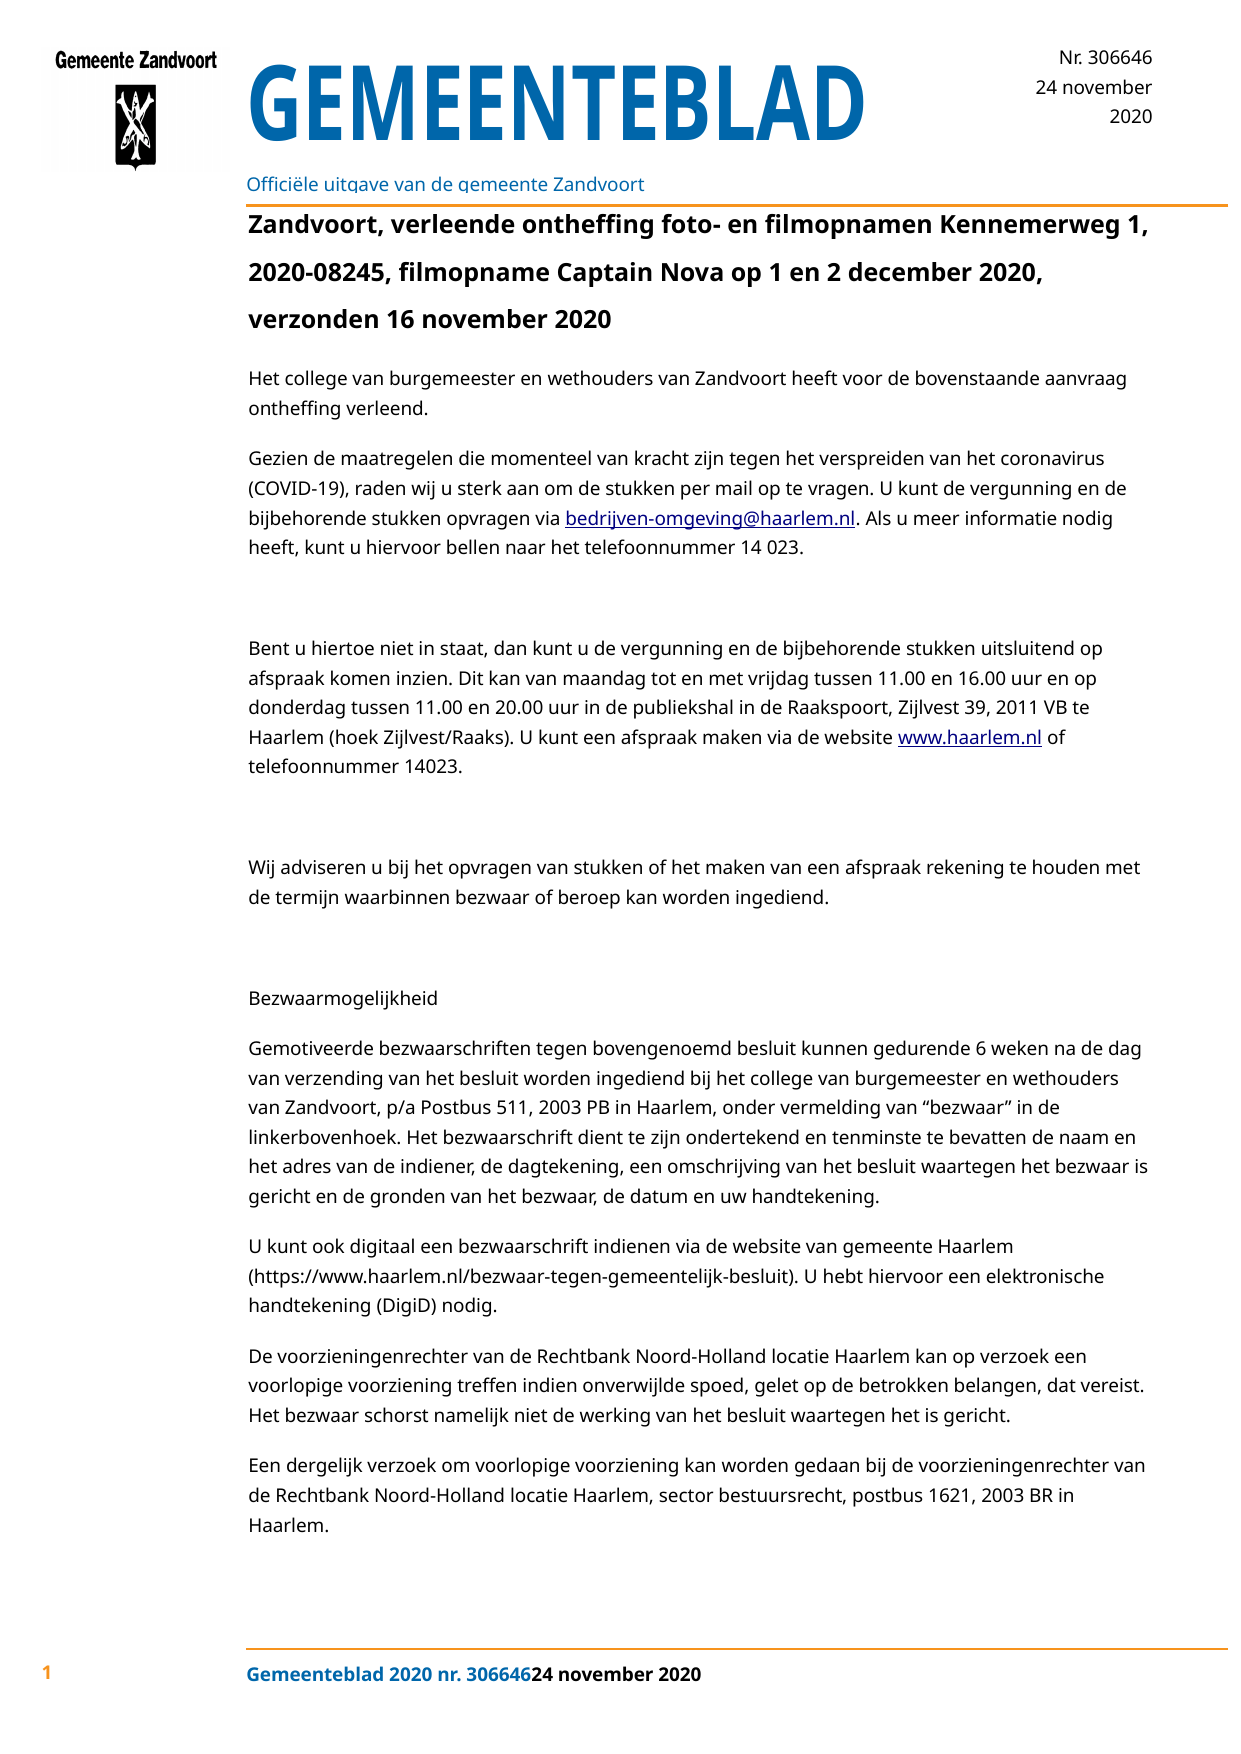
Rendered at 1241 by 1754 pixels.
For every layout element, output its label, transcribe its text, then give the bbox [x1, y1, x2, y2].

text Gezien de maatregelen die momenteel van kracht zijn tegen het verspreiden van het coronavirus (COVID-19), raden wij u sterk aan om de stukken per mail op te vragen. U kunt de vergunning en de bijbehorende stukken opvragen via bedrijven-omgeving@haarlem.nl. Als u meer informatie nodig heeft, kunt u hiervoor bellen naar het telefoonnummer 14 023. [248, 446, 1152, 560]
text Bezwaarmogelijkheid [248, 985, 1152, 1010]
text Gemotiveerde bezwaarschriften tegen bovengenoemd besluit kunnen gedurende 6 weken na de dag van verzending van het besluit worden ingediend bij het college van burgemeester en wethouders van Zandvoort, p/a Postbus 511, 2003 PB in Haarlem, onder vermelding van “bezwaar” in de linkerbovenhoek. Het bezwaarschrift dient te zijn ondertekend en tenminste te bevatten de naam en het adres van de indiener, de dagtekening, een omschrijving van het besluit waartegen het bezwaar is gericht en de gronden van het bezwaar, de datum en uw handtekening. [248, 1035, 1152, 1209]
text De voorzieningenrechter van de Rechtbank Noord-Holland locatie Haarlem kan op verzoek een voorlopige voorziening treffen indien onverwijlde spoed, gelet op de betrokken belangen, dat vereist. Het bezwaar schorst namelijk niet de werking van het besluit waartegen het is gericht. [248, 1343, 1152, 1428]
text Zandvoort, verleende ontheffing foto- en filmopnamen Kennemerweg 1, 2020-08245, filmopname Captain Nova op 1 en 2 december 2020, verzonden 16 november 2020 [248, 207, 1152, 336]
text Een dergelijk verzoek om voorlopige voorziening kan worden gedaan bij de voorzieningenrechter van de Rechtbank Noord-Holland locatie Haarlem, sector bestuursrecht, postbus 1621, 2003 BR in Haarlem. [248, 1453, 1152, 1537]
picture [41, 47, 231, 172]
text Het college van burgemeester en wethouders van Zandvoort heeft voor de bovenstaande aanvraag ontheffing verleend. [248, 366, 1152, 421]
text Bent u hiertoe niet in staat, dan kunt u de vergunning en de bijbehorende stukken uitsluitend op afspraak komen inzien. Dit kan van maandag tot en met vrijdag tussen 11.00 en 16.00 uur en op donderdag tussen 11.00 en 20.00 uur in de publiekshal in de Raakspoort, Zijlvest 39, 2011 VB te Haarlem (hoek Zijlvest/Raaks). U kunt een afspraak maken via de website www.haarlem.nl of telefoonnummer 14023. [248, 635, 1152, 779]
text Wij adviseren u bij het opvragen van stukken of het maken van een afspraak rekening te houden met de termijn waarbinnen bezwaar of beroep kan worden ingediend. [248, 854, 1152, 909]
text U kunt ook digitaal een bezwaarschrift indienen via de website van gemeente Haarlem (https://www.haarlem.nl/bezwaar-tegen-gemeentelijk-besluit). U hebt hiervoor een elektronische handtekening (DigiD) nodig. [248, 1233, 1152, 1318]
